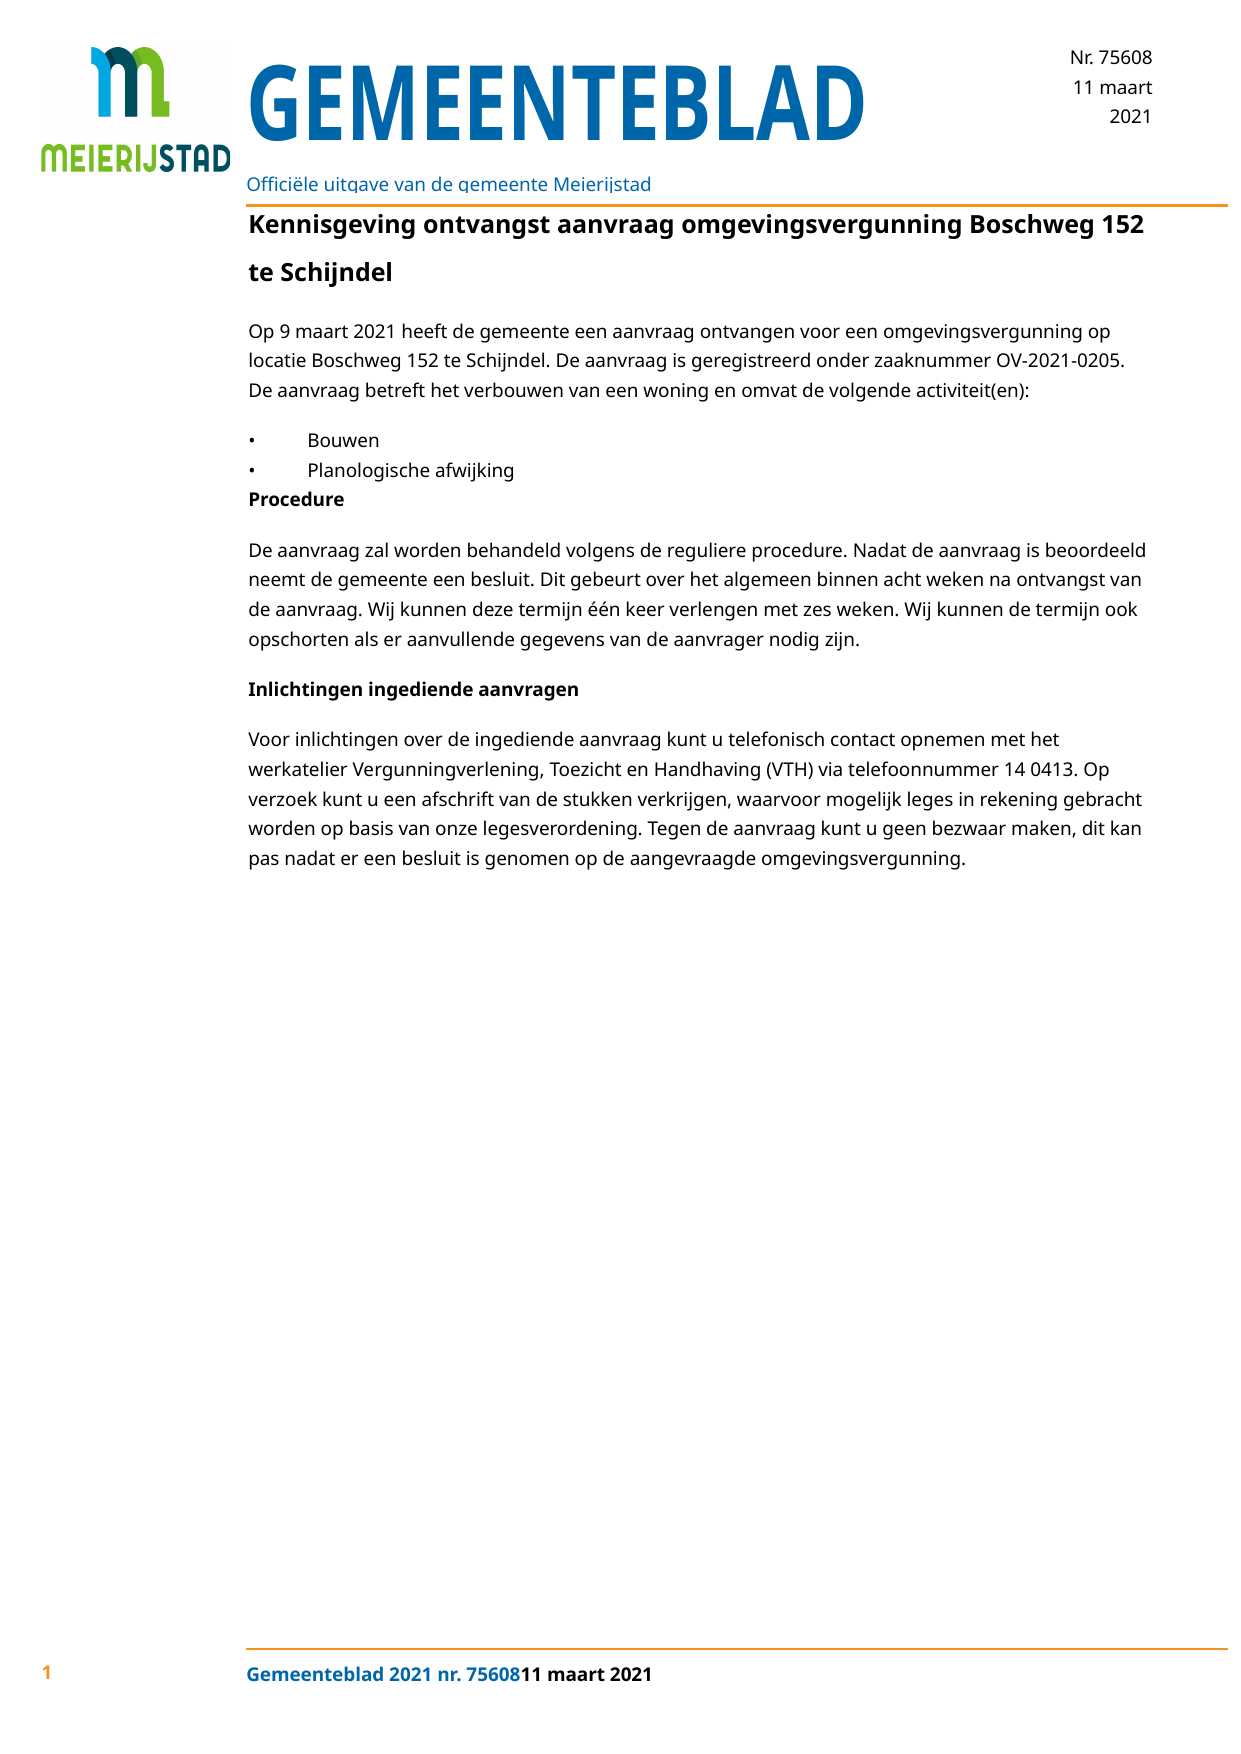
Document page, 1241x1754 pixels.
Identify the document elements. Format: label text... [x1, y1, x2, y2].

text Voor inlichtingen over de ingediende aanvraag kunt u telefonisch contact opnemen met het werkatelier Vergunningverlening, Toezicht en Handhaving (VTH) via telefoonnummer 14 0413. Op verzoek kunt u een afschrift van de stukken verkrijgen, waarvoor mogelijk leges in rekening gebracht worden op basis van onze legesverordening. Tegen de aanvraag kunt u geen bezwaar maken, dit kan pas nadat er een besluit is genomen op de aangevraagde omgevingsvergunning. [248, 727, 1152, 871]
text Inlichtingen ingediende aanvragen [248, 676, 1152, 702]
text De aanvraag zal worden behandeld volgens de reguliere procedure. Nadat de aanvraag is beoordeeld neemt de gemeente een besluit. Dit gebeurt over het algemeen binnen acht weken na ontvangst van de aanvraag. Wij kunnen deze termijn één keer verlengen met zes weken. Wij kunnen de termijn ook opschorten als er aanvullende gegevens van de aanvrager nodig zijn. [248, 537, 1152, 652]
text Procedure [248, 487, 1152, 512]
list Planologische afwijking [248, 457, 1152, 483]
text Kennisgeving ontvangst aanvraag omgevingsvergunning Boschweg 152 te Schijndel [248, 207, 1152, 288]
picture [41, 47, 231, 172]
text Op 9 maart 2021 heeft de gemeente een aanvraag ontvangen voor een omgevingsvergunning op locatie Boschweg 152 te Schijndel. De aanvraag is geregistreerd onder zaaknummer OV-2021-0205. De aanvraag betreft het verbouwen van een woning en omvat de volgende activiteit(en): [248, 318, 1152, 403]
list Bouwen [248, 427, 1152, 453]
